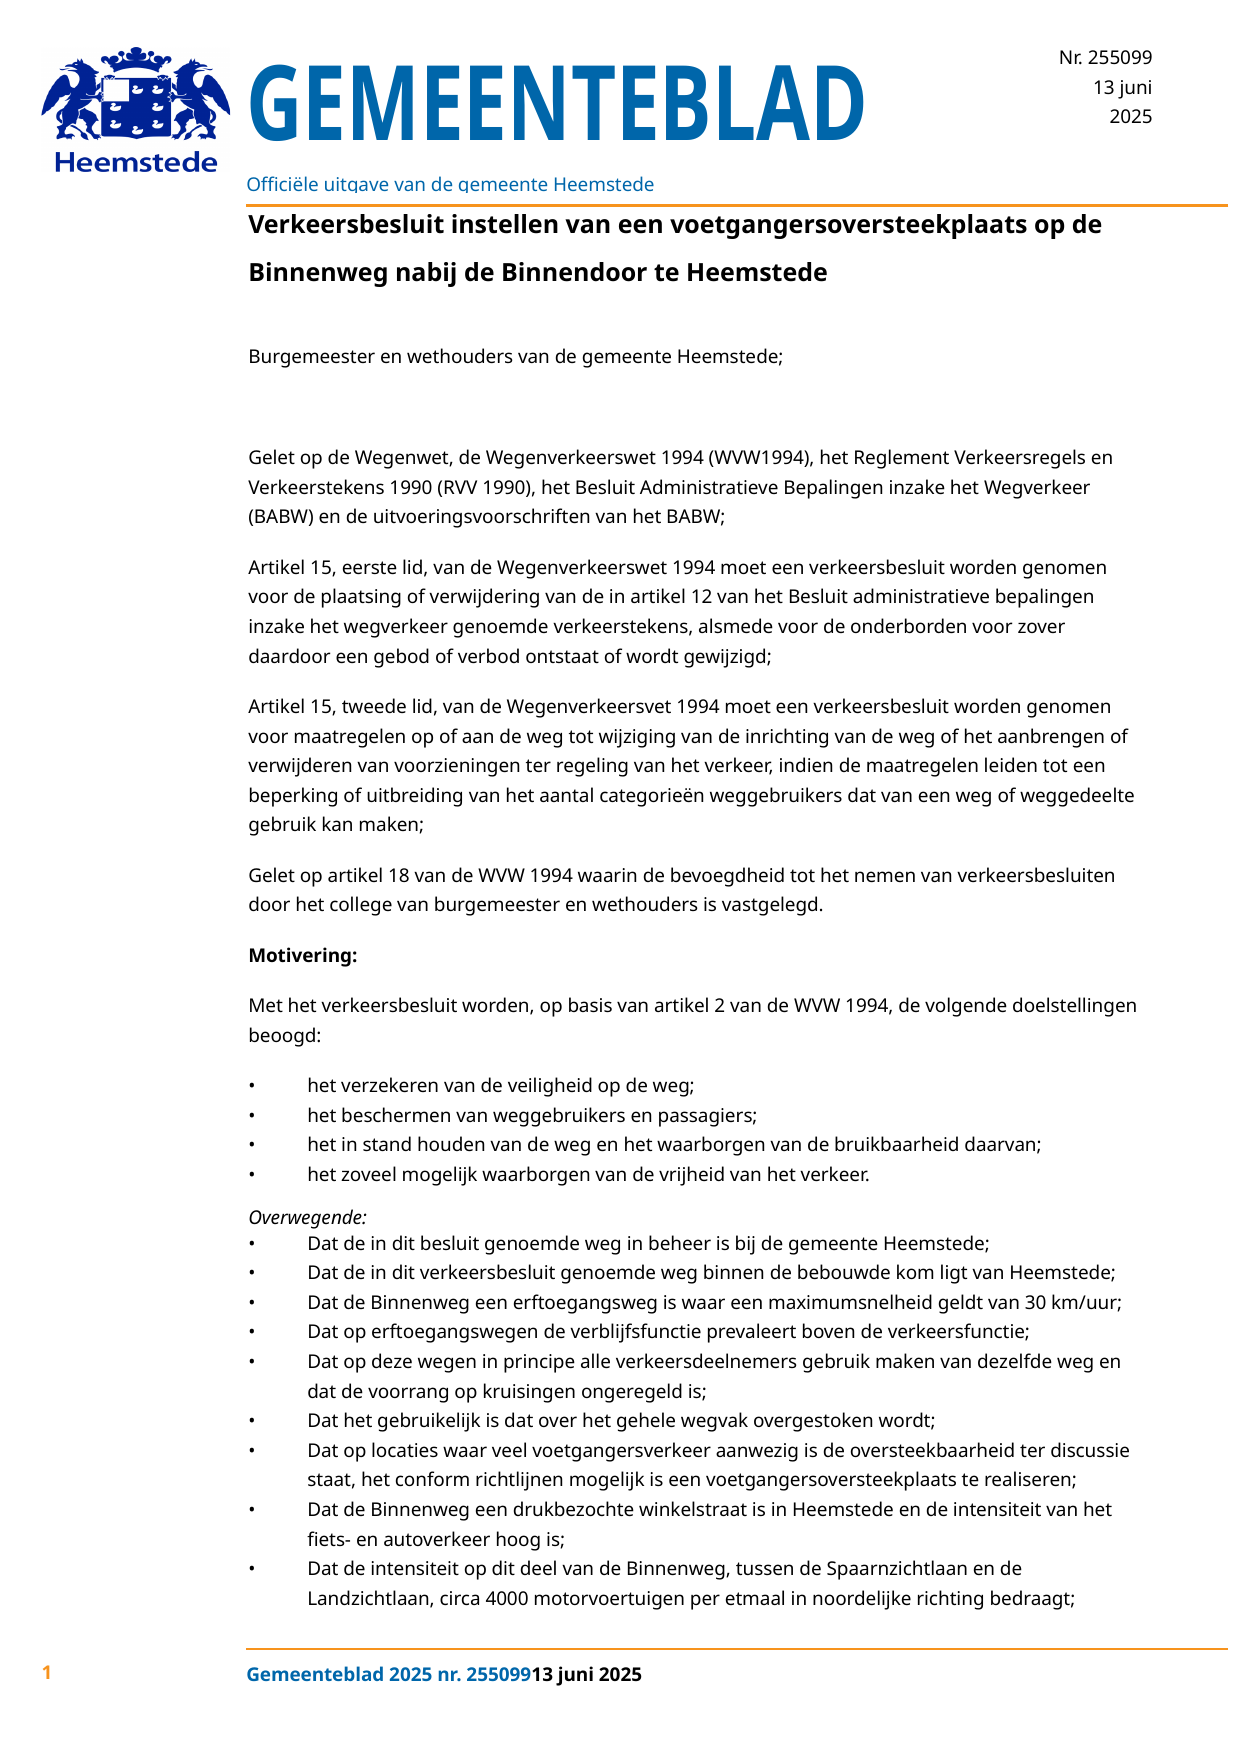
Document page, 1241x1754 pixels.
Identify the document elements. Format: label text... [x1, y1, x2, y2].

text Burgemeester en wethouders van de gemeente Heemstede; [248, 344, 1152, 369]
list Dat het gebruikelijk is dat over het gehele wegvak overgestoken wordt; [248, 1407, 1152, 1433]
list Dat de in dit verkeersbesluit genoemde weg binnen de bebouwde kom ligt van Heemstede; [248, 1259, 1152, 1285]
list het in stand houden van de weg en het waarborgen van de bruikbaarheid daarvan; [248, 1132, 1152, 1157]
text Motivering: [248, 942, 1152, 968]
list Dat op deze wegen in principe alle verkeersdeelnemers gebruik maken van dezelfde weg en dat de voorrang op kruisingen ongeregeld is; [248, 1348, 1152, 1404]
text Overwegende: [248, 1204, 1152, 1230]
text Artikel 15, tweede lid, van de Wegenverkeersvet 1994 moet een verkeersbesluit worden genomen voor maatregelen op of aan de weg tot wijziging van de inrichting van de weg of het aanbrengen of verwijderen van voorzieningen ter regeling van het verkeer, indien de maatregelen leiden tot een beperking of uitbreiding van het aantal categorieën weggebruikers dat van een weg of weggedeelte gebruik kan maken; [248, 693, 1152, 837]
list Dat de Binnenweg een drukbezochte winkelstraat is in Heemstede en de intensiteit van het fiets- en autoverkeer hoog is; [248, 1496, 1152, 1552]
list Dat op erftoegangswegen de verblijfsfunctie prevaleert boven de verkeersfunctie; [248, 1319, 1152, 1344]
text Artikel 15, eerste lid, van de Wegenverkeerswet 1994 moet een verkeersbesluit worden genomen voor de plaatsing of verwijdering van de in artikel 12 van het Besluit administratieve bepalingen inzake het wegverkeer genoemde verkeerstekens, alsmede voor de onderborden voor zover daardoor een gebod of verbod ontstaat of wordt gewijzigd; [248, 554, 1152, 668]
text Met het verkeersbesluit worden, op basis van artikel 2 van de WVW 1994, de volgende doelstellingen beoogd: [248, 992, 1152, 1048]
list het zoveel mogelijk waarborgen van de vrijheid van het verkeer. [248, 1161, 1152, 1187]
list Dat de intensiteit op dit deel van de Binnenweg, tussen de Spaarnzichtlaan en de Landzichtlaan, circa 4000 motorvoertuigen per etmaal in noordelijke richting bedraagt; [248, 1555, 1152, 1611]
text Gelet op de Wegenwet, de Wegenverkeerswet 1994 (WVW1994), het Reglement Verkeersregels en Verkeerstekens 1990 (RVV 1990), het Besluit Administratieve Bepalingen inzake het Wegverkeer (BABW) en de uitvoeringsvoorschriften van het BABW; [248, 444, 1152, 529]
list Dat de in dit besluit genoemde weg in beheer is bij de gemeente Heemstede; [248, 1230, 1152, 1256]
text Gelet op artikel 18 van de WVW 1994 waarin de bevoegdheid tot het nemen van verkeersbesluiten door het college van burgemeester en wethouders is vastgelegd. [248, 862, 1152, 917]
list het verzekeren van de veiligheid op de weg; [248, 1072, 1152, 1098]
text Verkeersbesluit instellen van een voetgangersoversteekplaats op de Binnenweg nabij de Binnendoor te Heemstede [248, 207, 1152, 288]
list het beschermen van weggebruikers en passagiers; [248, 1102, 1152, 1128]
list Dat de Binnenweg een erftoegangsweg is waar een maximumsnelheid geldt van 30 km/uur; [248, 1289, 1152, 1315]
picture [41, 47, 231, 172]
list Dat op locaties waar veel voetgangersverkeer aanwezig is de oversteekbaarheid ter discussie staat, het conform richtlijnen mogelijk is een voetgangersoversteekplaats te realiseren; [248, 1437, 1152, 1492]
